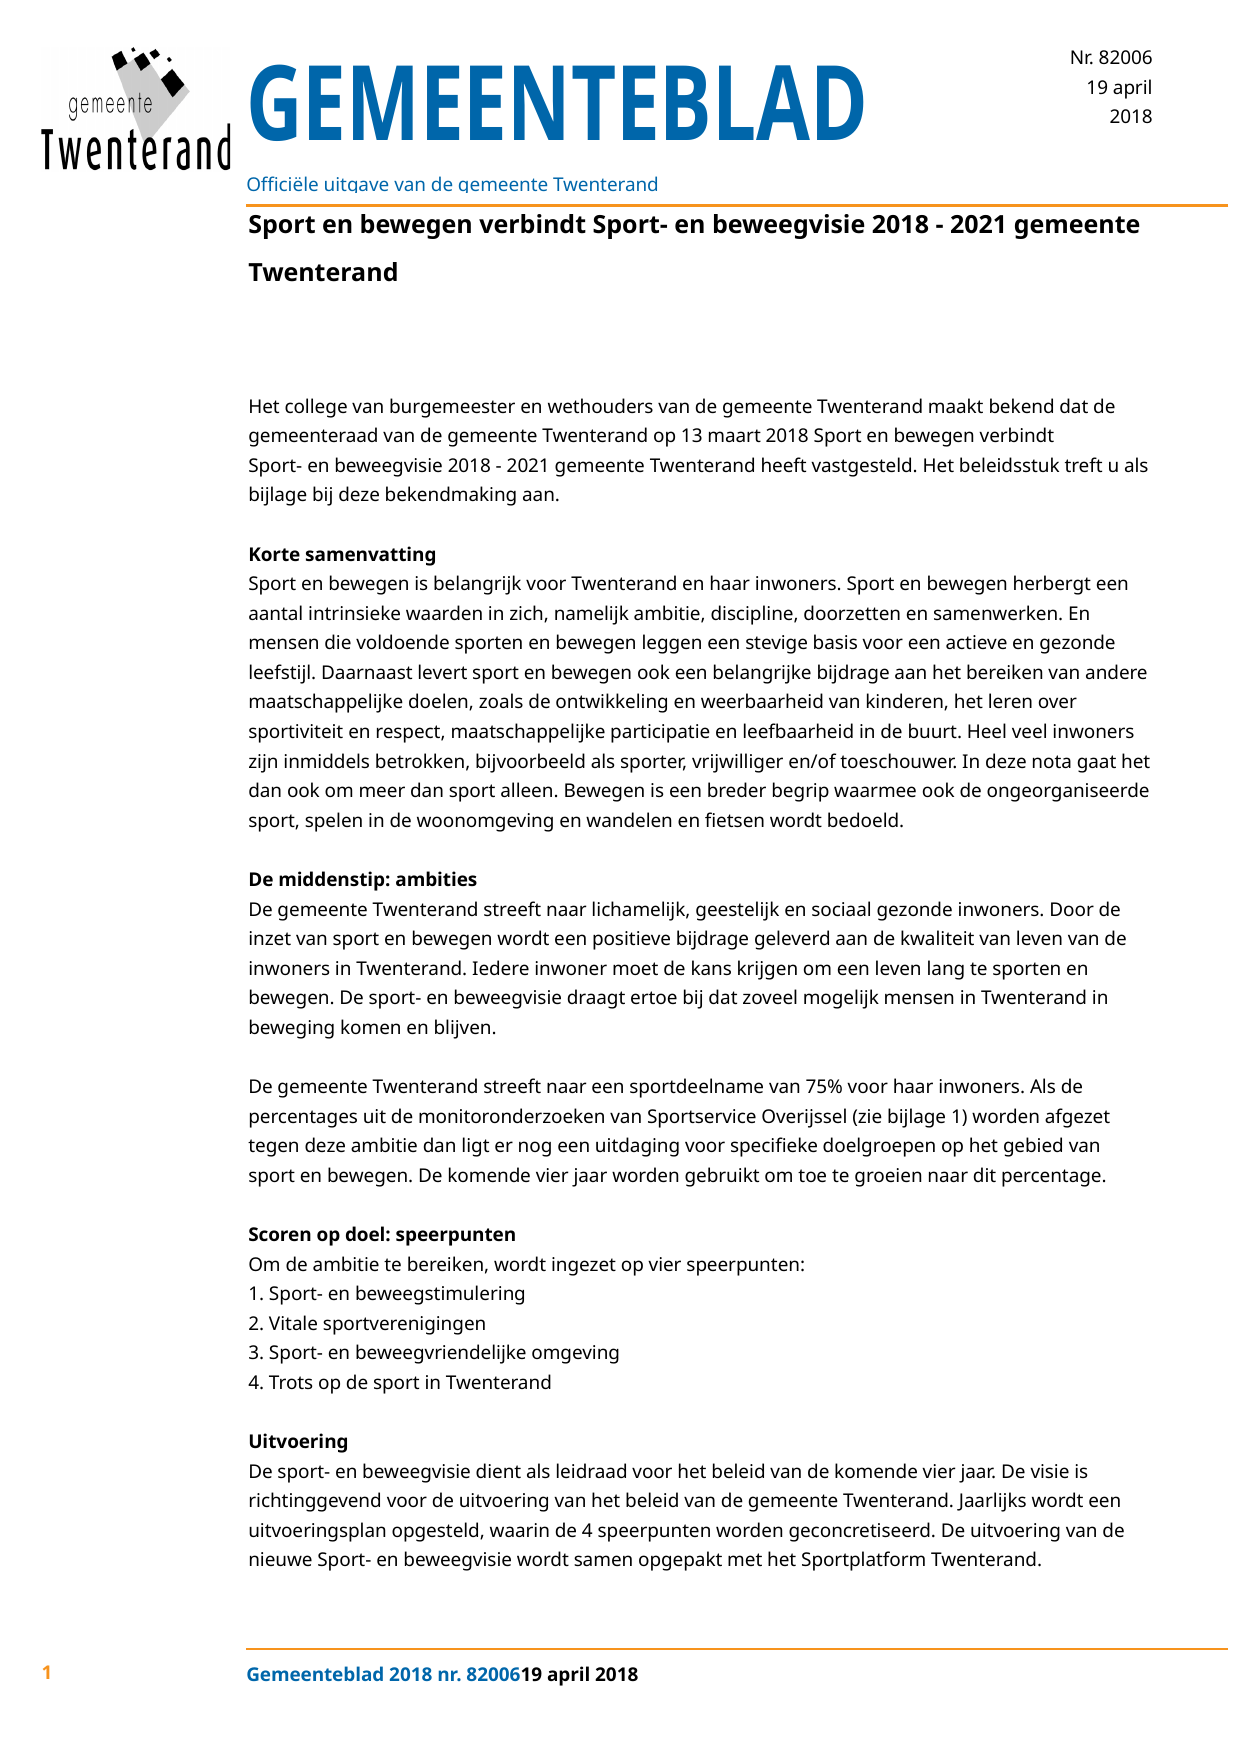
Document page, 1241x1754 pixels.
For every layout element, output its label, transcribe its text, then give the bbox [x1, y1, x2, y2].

text Om de ambitie te bereiken, wordt ingezet op vier speerpunten: [248, 1251, 1152, 1277]
text Sport en bewegen verbindt Sport- en beweegvisie 2018 - 2021 gemeente Twenterand [248, 207, 1152, 288]
text 1. Sport- en beweegstimulering [248, 1280, 1152, 1306]
text Uitvoering [248, 1428, 1152, 1454]
text De gemeente Twenterand streeft naar een sportdeelname van 75% voor haar inwoners. Als de percentages uit de monitoronderzoeken van Sportservice Overijssel (zie bijlage 1) worden afgezet tegen deze ambitie dan ligt er nog een uitdaging voor specifieke doelgroepen op het gebied van sport en bewegen. De komende vier jaar worden gebruikt om toe te groeien naar dit percentage. [248, 1073, 1152, 1188]
text De gemeente Twenterand streeft naar lichamelijk, geestelijk en sociaal gezonde inwoners. Door de inzet van sport en bewegen wordt een positieve bijdrage geleverd aan de kwaliteit van leven van de inwoners in Twenterand. Iedere inwoner moet de kans krijgen om een leven lang te sporten en bewegen. De sport- en beweegvisie draagt ertoe bij dat zoveel mogelijk mensen in Twenterand in beweging komen en blijven. [248, 896, 1152, 1040]
text 3. Sport- en beweegvriendelijke omgeving [248, 1339, 1152, 1365]
text 2. Vitale sportverenigingen [248, 1310, 1152, 1336]
text 4. Trots op de sport in Twenterand [248, 1369, 1152, 1395]
text Sport- en beweegvisie 2018 - 2021 gemeente Twenterand heeft vastgesteld. Het beleidsstuk treft u als bijlage bij deze bekendmaking aan. [248, 452, 1152, 507]
text Sport en bewegen is belangrijk voor Twenterand en haar inwoners. Sport en bewegen herbergt een aantal intrinsieke waarden in zich, namelijk ambitie, discipline, doorzetten en samenwerken. En mensen die voldoende sporten en bewegen leggen een stevige basis voor een actieve en gezonde leefstijl. Daarnaast levert sport en bewegen ook een belangrijke bijdrage aan het bereiken van andere maatschappelijke doelen, zoals de ontwikkeling en weerbaarheid van kinderen, het leren over sportiviteit en respect, maatschappelijke participatie en leefbaarheid in de buurt. Heel veel inwoners zijn inmiddels betrokken, bijvoorbeeld als sporter, vrijwilliger en/of toeschouwer. In deze nota gaat het dan ook om meer dan sport alleen. Bewegen is een breder begrip waarmee ook de ongeorganiseerde sport, spelen in de woonomgeving en wandelen en fietsen wordt bedoeld. [248, 570, 1152, 833]
text Het college van burgemeester en wethouders van de gemeente Twenterand maakt bekend dat de gemeenteraad van de gemeente Twenterand op 13 maart 2018 Sport en bewegen verbindt [248, 393, 1152, 448]
text Korte samenvatting [248, 541, 1152, 567]
text Scoren op doel: speerpunten [248, 1221, 1152, 1247]
text De sport- en beweegvisie dient als leidraad voor het beleid van de komende vier jaar. De visie is richtinggevend voor de uitvoering van het beleid van de gemeente Twenterand. Jaarlijks wordt een uitvoeringsplan opgesteld, waarin de 4 speerpunten worden geconcretiseerd. De uitvoering van de nieuwe Sport- en beweegvisie wordt samen opgepakt met het Sportplatform Twenterand. [248, 1458, 1152, 1572]
text De middenstip: ambities [248, 866, 1152, 892]
picture [41, 47, 231, 172]
